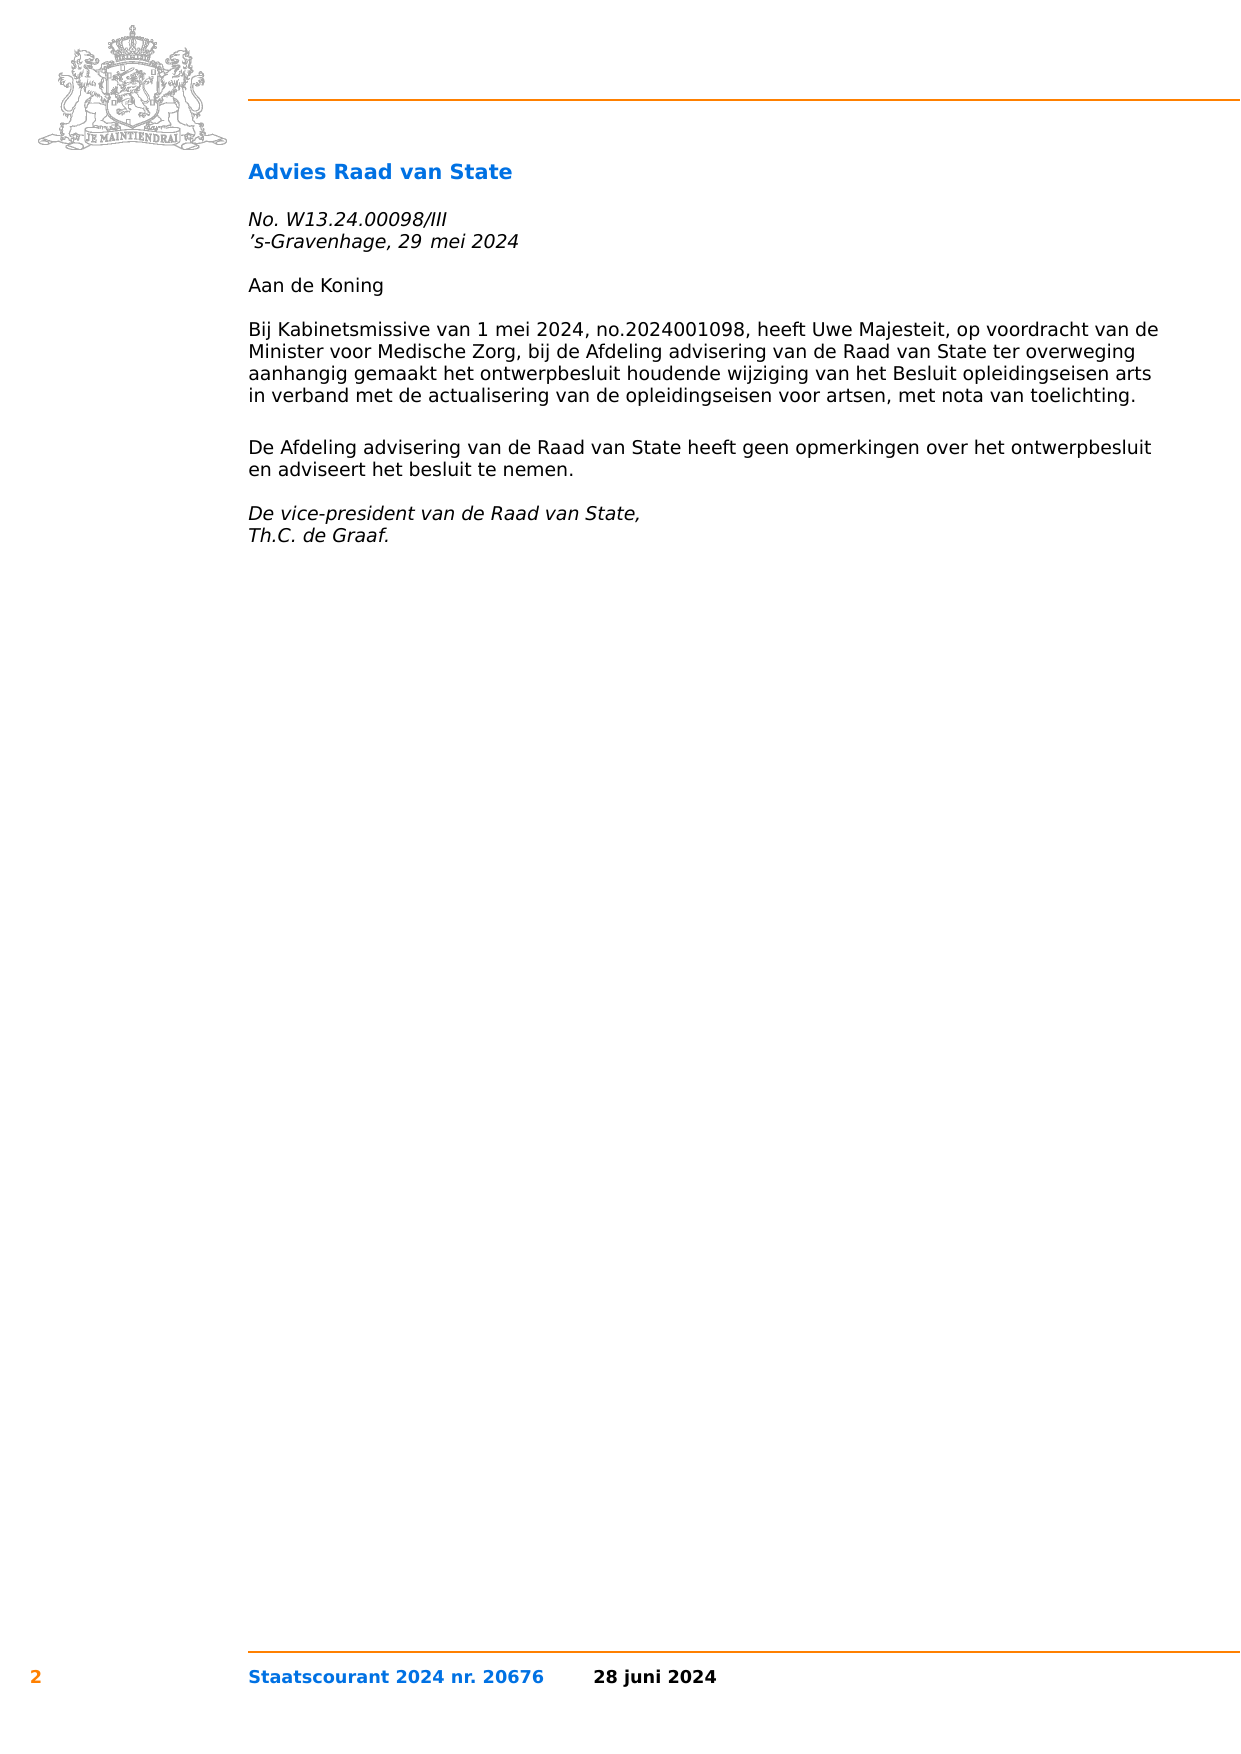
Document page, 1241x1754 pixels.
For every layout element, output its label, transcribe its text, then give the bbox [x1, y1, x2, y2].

text De vice-president van de Raad van State, Th.C. de Graaf. [248, 503, 1163, 547]
text Bij Kabinetsmissive van 1 mei 2024, no.2024001098, heeft Uwe Majesteit, op voordracht van de Minister voor Medische Zorg, bij de Afdeling advisering van de Raad van State ter overweging aanhangig gemaakt het ontwerpbesluit houdende wijziging van het Besluit opleidingseisen arts in verband met de actualisering van de opleidingseisen voor artsen, met nota van toelichting. [248, 319, 1163, 407]
picture [38, 25, 227, 150]
text Aan de Koning [248, 275, 1163, 297]
text De Afdeling advisering van de Raad van State heeft geen opmerkingen over het ontwerpbesluit en adviseert het besluit te nemen. [248, 437, 1163, 481]
subtitle Advies Raad van State [248, 160, 1163, 184]
text ’s-Gravenhage, 29 mei 2024 [248, 231, 1163, 253]
text No. W13.24.00098/III [248, 209, 1163, 231]
